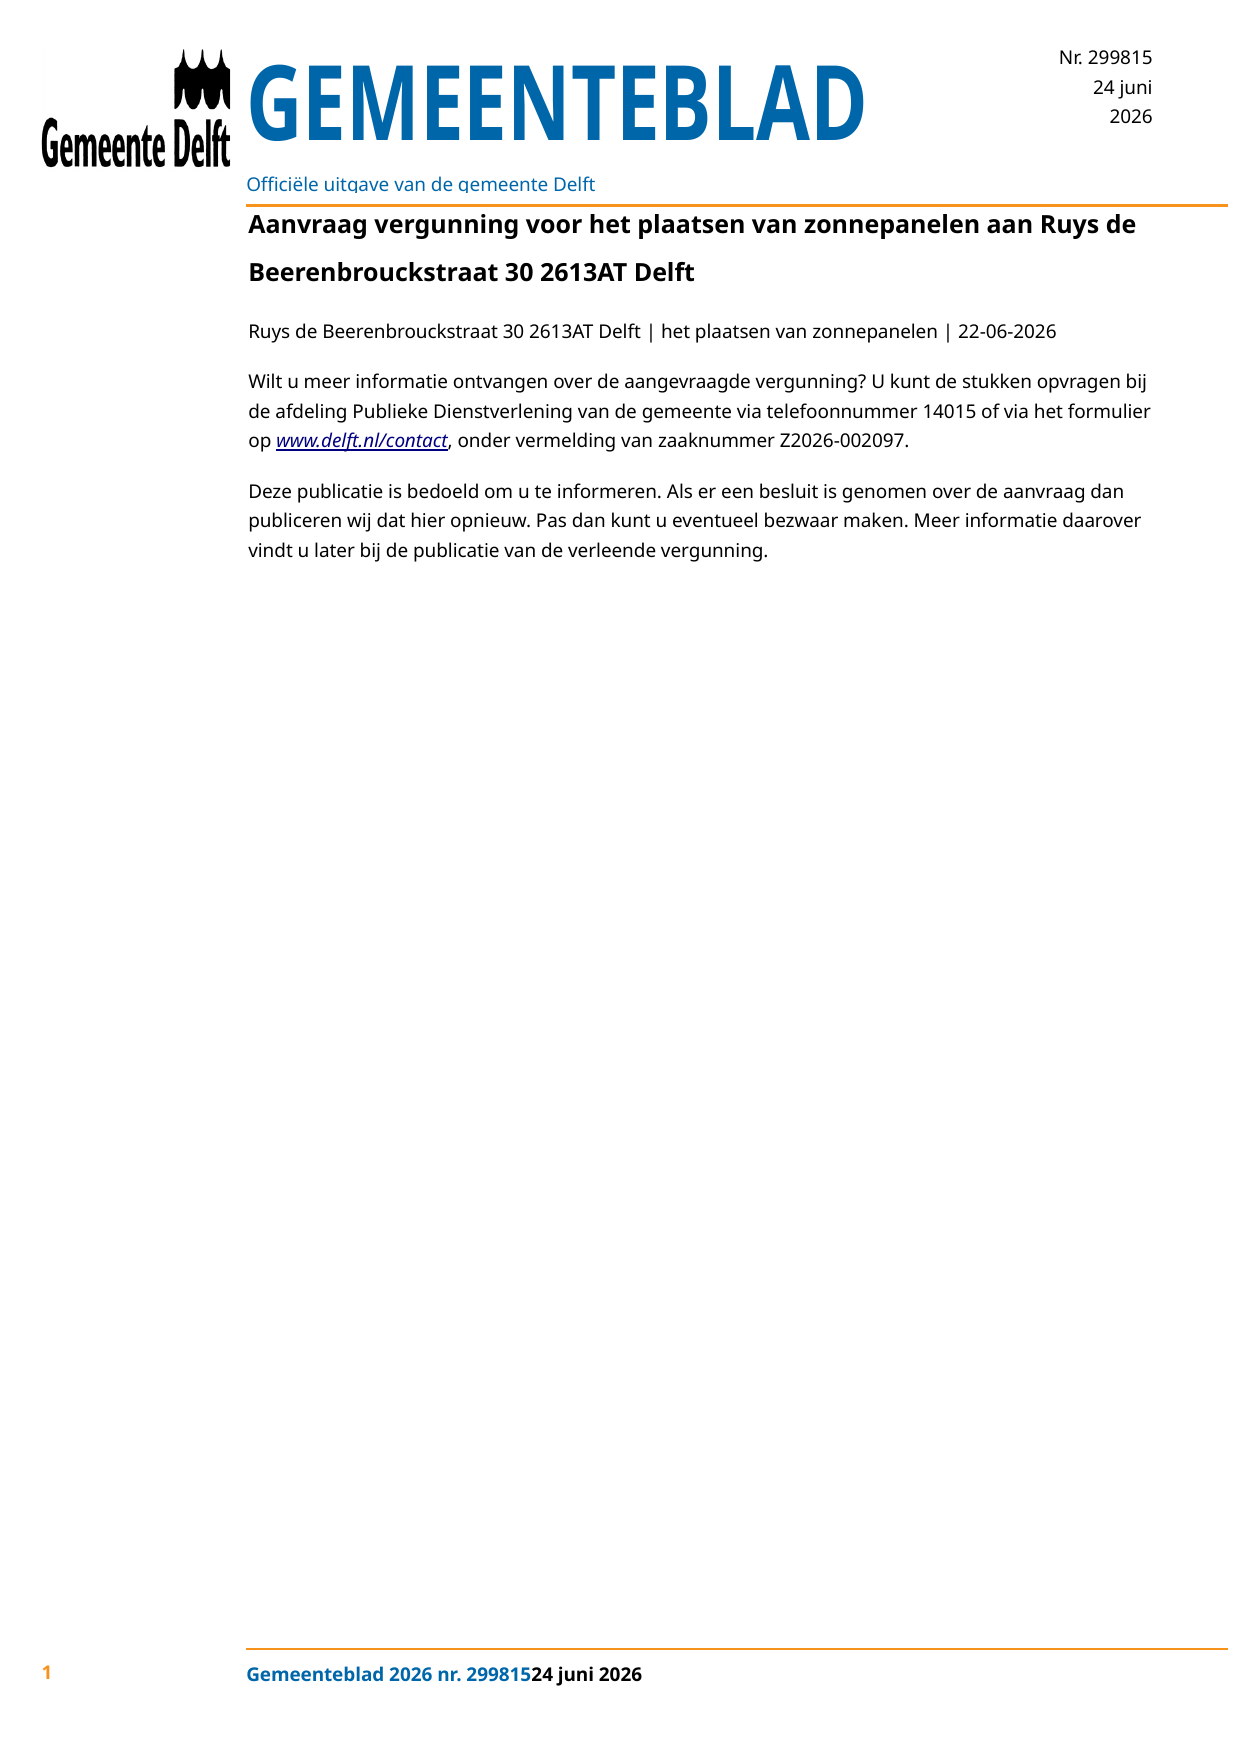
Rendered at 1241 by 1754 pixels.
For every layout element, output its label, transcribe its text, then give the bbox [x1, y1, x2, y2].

text Aanvraag vergunning voor het plaatsen van zonnepanelen aan Ruys de Beerenbrouckstraat 30 2613AT Delft [248, 207, 1152, 288]
text Deze publicatie is bedoeld om u te informeren. Als er een besluit is genomen over de aanvraag dan publiceren wij dat hier opnieuw. Pas dan kunt u eventueel bezwaar maken. Meer informatie daarover vindt u later bij de publicatie van de verleende vergunning. [248, 478, 1152, 563]
text Wilt u meer informatie ontvangen over de aangevraagde vergunning? U kunt de stukken opvragen bij de afdeling Publieke Dienstverlening van de gemeente via telefoonnummer 14015 of via het formulier op www.delft.nl/contact, onder vermelding van zaaknummer Z2026-002097. [248, 368, 1152, 453]
text Ruys de Beerenbrouckstraat 30 2613AT Delft | het plaatsen van zonnepanelen | 22-06-2026 [248, 318, 1152, 344]
picture [41, 47, 231, 172]
